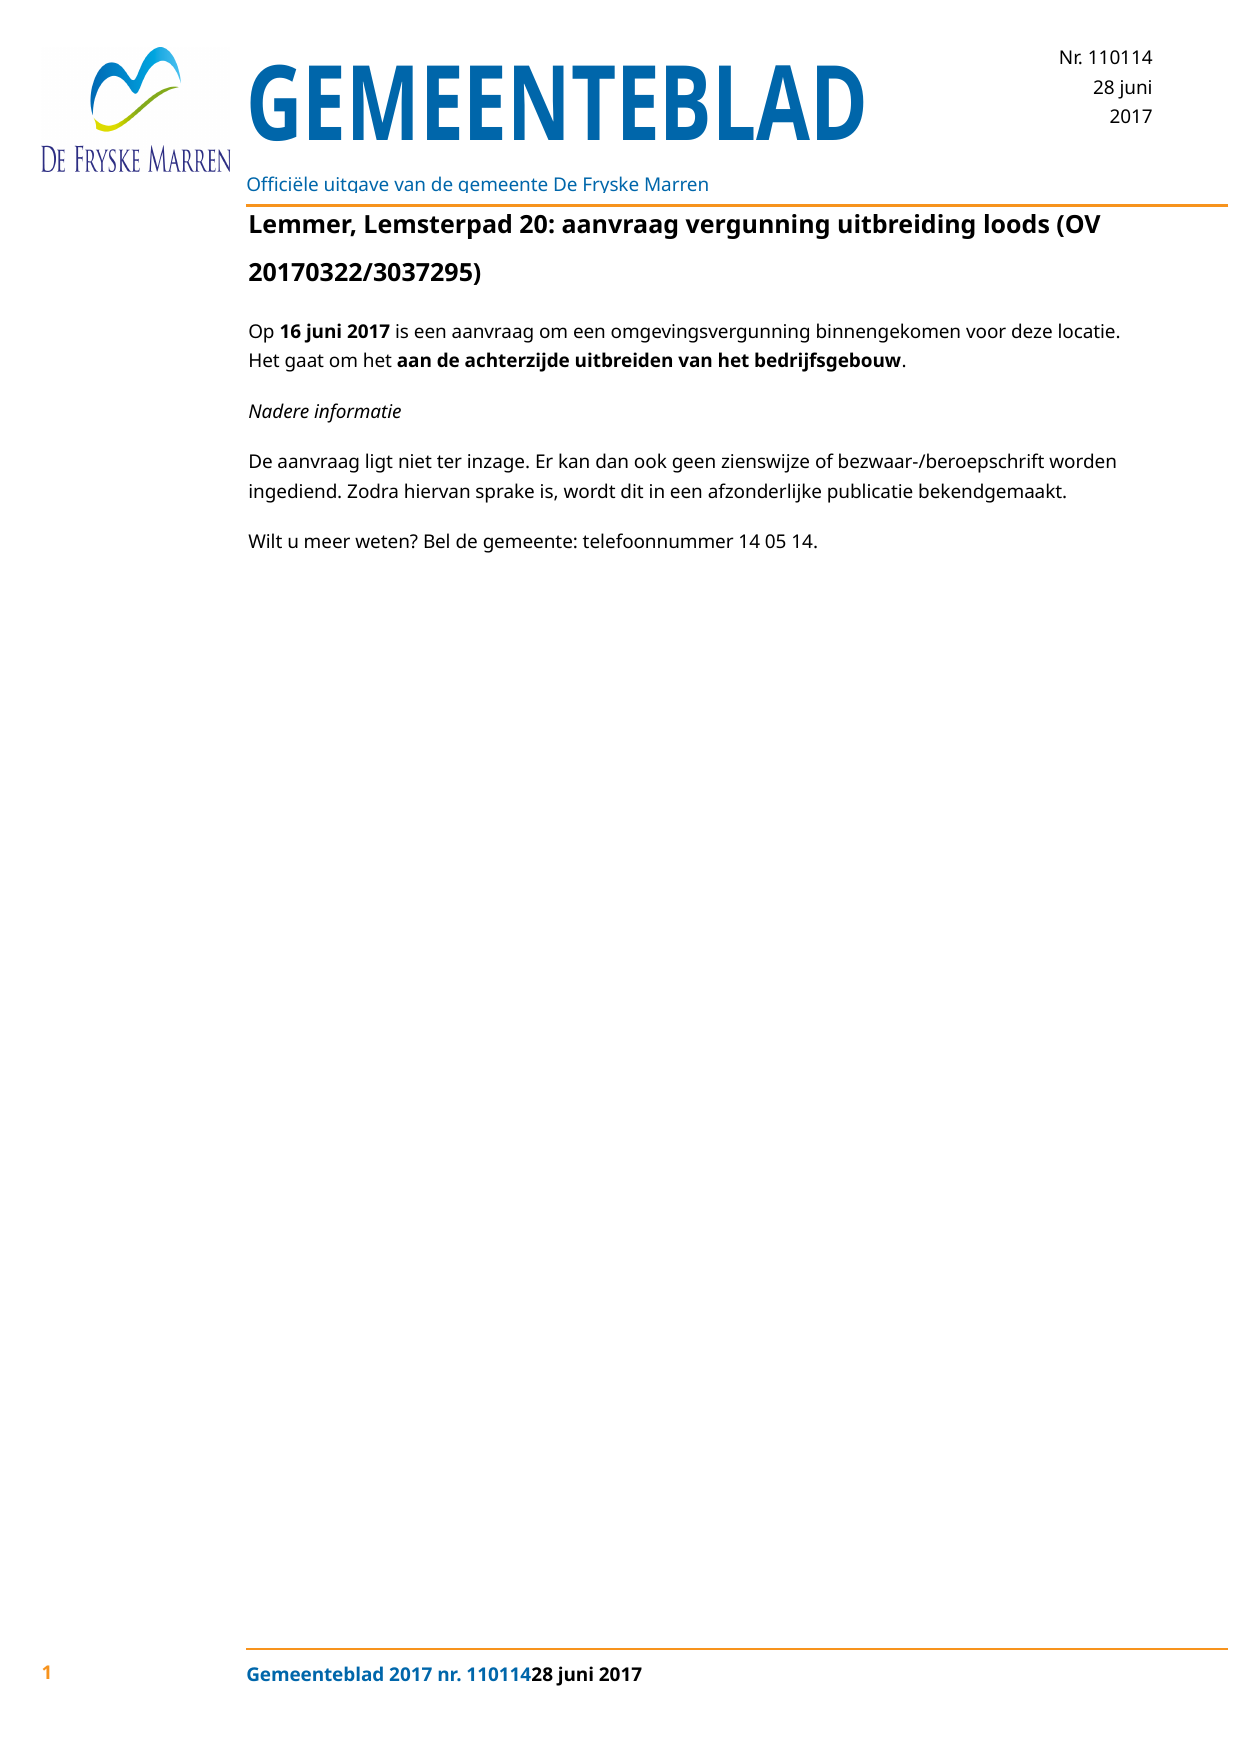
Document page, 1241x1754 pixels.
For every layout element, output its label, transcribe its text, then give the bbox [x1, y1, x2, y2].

text Nadere informatie [248, 398, 1152, 424]
picture [41, 47, 231, 172]
text De aanvraag ligt niet ter inzage. Er kan dan ook geen zienswijze of bezwaar-/beroepschrift worden ingediend. Zodra hiervan sprake is, wordt dit in een afzonderlijke publicatie bekendgemaakt. [248, 448, 1152, 504]
text Lemmer, Lemsterpad 20: aanvraag vergunning uitbreiding loods (OV 20170322/3037295) [248, 207, 1152, 288]
text Wilt u meer weten? Bel de gemeente: telefoonnummer 14 05 14. [248, 528, 1152, 554]
text Op 16 juni 2017 is een aanvraag om een omgevingsvergunning binnengekomen voor deze locatie. Het gaat om het aan de achterzijde uitbreiden van het bedrijfsgebouw. [248, 318, 1152, 373]
